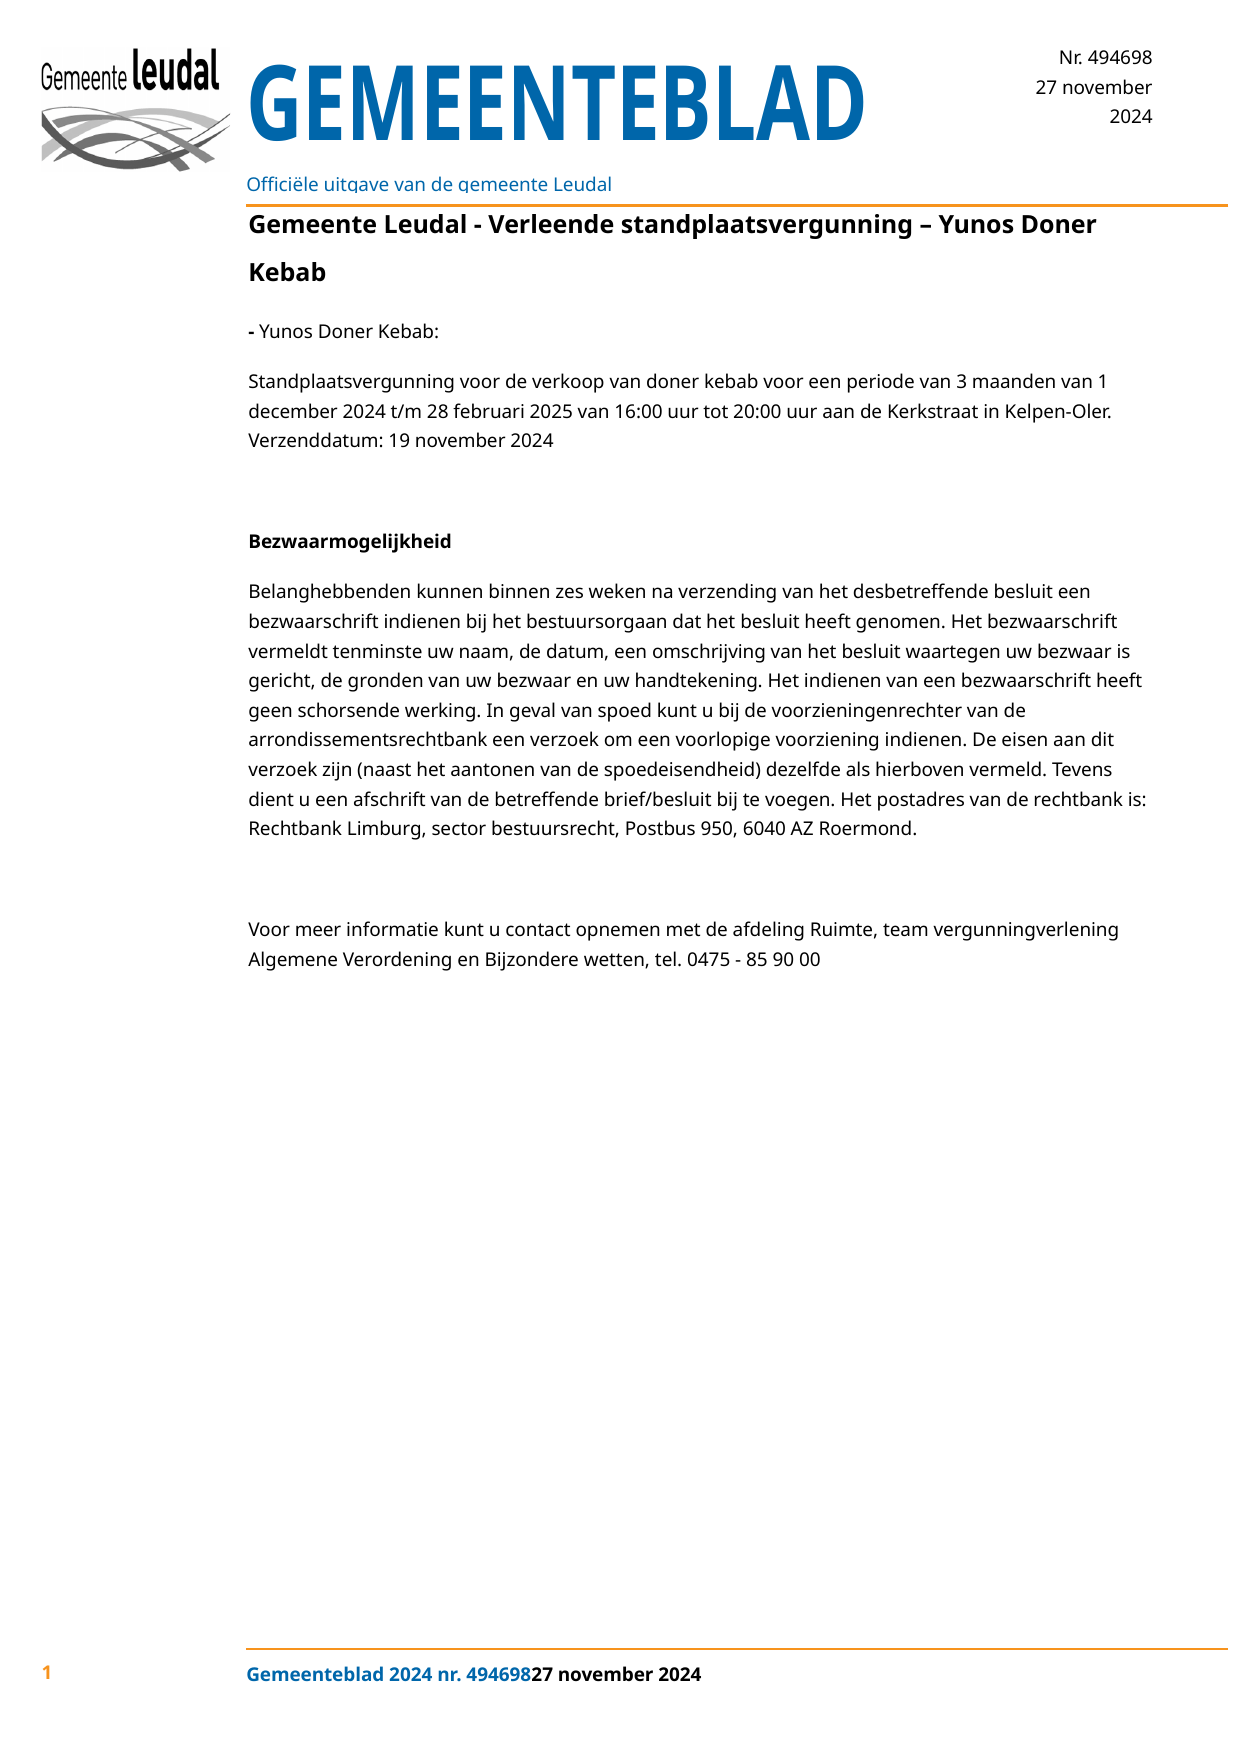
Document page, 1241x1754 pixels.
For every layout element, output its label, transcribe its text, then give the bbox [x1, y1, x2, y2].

picture [41, 47, 231, 172]
text Bezwaarmogelijkheid [248, 528, 1152, 554]
text - Yunos Doner Kebab: [248, 318, 1152, 344]
text Voor meer informatie kunt u contact opnemen met de afdeling Ruimte, team vergunningverlening Algemene Verordening en Bijzondere wetten, tel. 0475 - 85 90 00 [248, 916, 1152, 972]
text Gemeente Leudal - Verleende standplaatsvergunning – Yunos Doner Kebab [248, 207, 1152, 288]
text Standplaatsvergunning voor de verkoop van doner kebab voor een periode van 3 maanden van 1 december 2024 t/m 28 februari 2025 van 16:00 uur tot 20:00 uur aan de Kerkstraat in Kelpen-Oler. Verzenddatum: 19 november 2024 [248, 368, 1152, 453]
text Belanghebbenden kunnen binnen zes weken na verzending van het desbetreffende besluit een bezwaarschrift indienen bij het bestuursorgaan dat het besluit heeft genomen. Het bezwaarschrift vermeldt tenminste uw naam, de datum, een omschrijving van het besluit waartegen uw bezwaar is gericht, de gronden van uw bezwaar en uw handtekening. Het indienen van een bezwaarschrift heeft geen schorsende werking. In geval van spoed kunt u bij de voorzieningenrechter van de arrondissementsrechtbank een verzoek om een voorlopige voorziening indienen. De eisen aan dit verzoek zijn (naast het aantonen van de spoedeisendheid) dezelfde als hierboven vermeld. Tevens dient u een afschrift van de betreffende brief/besluit bij te voegen. Het postadres van de rechtbank is: Rechtbank Limburg, sector bestuursrecht, Postbus 950, 6040 AZ Roermond. [248, 579, 1152, 841]
